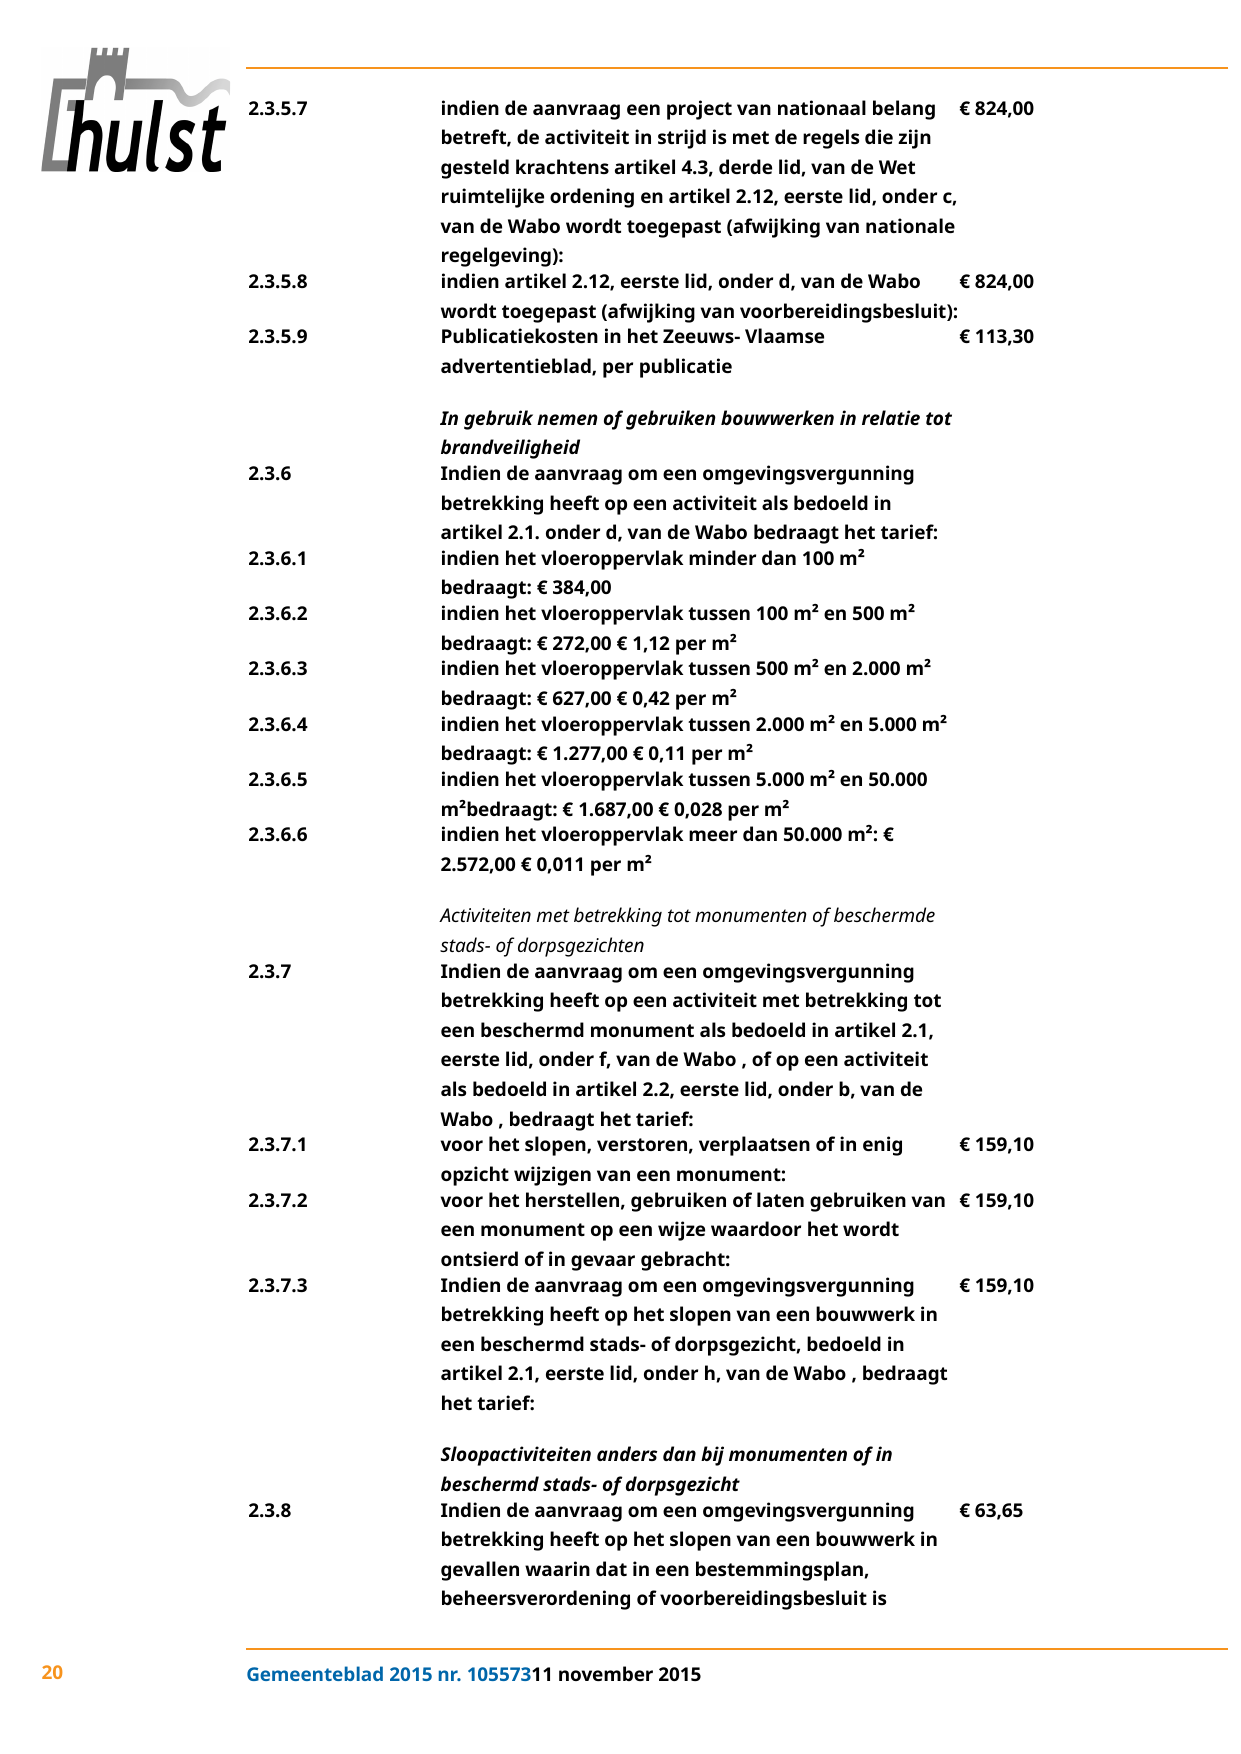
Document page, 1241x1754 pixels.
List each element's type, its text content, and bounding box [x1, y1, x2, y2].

table_cell 2.3.7.2 [248, 1187, 440, 1272]
table_cell Indien de aanvraag om een omgevingsvergunning betrekking heeft op een activiteit met betrekking tot een beschermd monument als bedoeld in artikel 2.1, eerste lid, onder f, van de Wabo , of op een activiteit als bedoeld in artikel 2.2, eerste lid, onder b, van de Wabo , bedraagt het tarief: [440, 958, 959, 1132]
table_cell Sloopactiviteiten anders dan bij monumenten of in beschermd stads- of dorpsgezicht [440, 1442, 959, 1497]
table_cell [959, 545, 1152, 600]
table_cell voor het herstellen, gebruiken of laten gebruiken van een monument op een wijze waardoor het wordt ontsierd of in gevaar gebracht: [440, 1187, 959, 1272]
table_cell 2.3.6.2 [248, 600, 440, 656]
table_cell Publicatiekosten in het Zeeuws- Vlaamse advertentieblad, per publicatie [440, 324, 959, 379]
table_cell 2.3.6.6 [248, 822, 440, 877]
table_cell indien het vloeroppervlak tussen 100 m² en 500 m² bedraagt: € 272,00 € 1,12 per m² [440, 600, 959, 656]
table_cell Indien de aanvraag om een omgevingsvergunning betrekking heeft op een activiteit als bedoeld in artikel 2.1. onder d, van de Wabo bedraagt het tarief: [440, 460, 959, 545]
table_cell [440, 1416, 959, 1442]
table_cell indien het vloeroppervlak tussen 2.000 m² en 5.000 m² bedraagt: € 1.277,00 € 0,11 per m² [440, 711, 959, 766]
table_cell indien het vloeroppervlak tussen 5.000 m² en 50.000 m²bedraagt: € 1.687,00 € 0,028 per m² [440, 766, 959, 822]
table_cell Indien de aanvraag om een omgevingsvergunning betrekking heeft op het slopen van een bouwwerk in gevallen waarin dat in een bestemmingsplan, beheersverordening of voorbereidingsbesluit is [440, 1497, 959, 1611]
table_cell € 824,00 [959, 269, 1152, 324]
table_cell [440, 379, 959, 405]
table_cell € 159,10 [959, 1187, 1152, 1272]
table_cell voor het slopen, verstoren, verplaatsen of in enig opzicht wijzigen van een monument: [440, 1132, 959, 1187]
table_cell 2.3.8 [248, 1497, 440, 1611]
table_cell [959, 600, 1152, 656]
table_cell [959, 405, 1152, 460]
table_cell [959, 958, 1152, 1132]
table_cell € 824,00 [959, 95, 1152, 268]
table_cell 2.3.7.1 [248, 1132, 440, 1187]
table_cell indien het vloeroppervlak tussen 500 m² en 2.000 m² bedraagt: € 627,00 € 0,42 per m² [440, 656, 959, 711]
table_cell € 159,10 [959, 1272, 1152, 1416]
table_cell indien de aanvraag een project van nationaal belang betreft, de activiteit in strijd is met de regels die zijn gesteld krachtens artikel 4.3, derde lid, van de Wet ruimtelijke ordening en artikel 2.12, eerste lid, onder c, van de Wabo wordt toegepast (afwijking van nationale regelgeving): [440, 95, 959, 268]
table_cell 2.3.5.9 [248, 324, 440, 379]
table_cell [248, 1416, 440, 1442]
table_cell 2.3.6.4 [248, 711, 440, 766]
table_cell [959, 903, 1152, 958]
table_cell [248, 405, 440, 460]
table_cell € 113,30 [959, 324, 1152, 379]
table_cell [959, 1442, 1152, 1497]
table_cell 2.3.7 [248, 958, 440, 1132]
table_cell 2.3.5.8 [248, 269, 440, 324]
table_cell 2.3.7.3 [248, 1272, 440, 1416]
table_cell [959, 379, 1152, 405]
table_cell € 159,10 [959, 1132, 1152, 1187]
table_cell [959, 460, 1152, 545]
table_cell 2.3.6.5 [248, 766, 440, 822]
table_cell [959, 766, 1152, 822]
table_cell [440, 877, 959, 903]
table_cell [959, 656, 1152, 711]
table_cell [248, 877, 440, 903]
table_cell [959, 1416, 1152, 1442]
picture [41, 47, 231, 172]
table_cell 2.3.6 [248, 460, 440, 545]
table_cell [959, 877, 1152, 903]
table_cell indien het vloeroppervlak meer dan 50.000 m²: € 2.572,00 € 0,011 per m² [440, 822, 959, 877]
table_cell [248, 903, 440, 958]
table_cell 2.3.6.3 [248, 656, 440, 711]
table_cell Indien de aanvraag om een omgevingsvergunning betrekking heeft op het slopen van een bouwwerk in een beschermd stads- of dorpsgezicht, bedoeld in artikel 2.1, eerste lid, onder h, van de Wabo , bedraagt het tarief: [440, 1272, 959, 1416]
table_cell 2.3.5.7 [248, 95, 440, 268]
table_cell In gebruik nemen of gebruiken bouwwerken in relatie tot brandveiligheid [440, 405, 959, 460]
table_cell Activiteiten met betrekking tot monumenten of beschermde stads- of dorpsgezichten [440, 903, 959, 958]
table_cell [248, 1442, 440, 1497]
table_cell 2.3.6.1 [248, 545, 440, 600]
table_cell indien artikel 2.12, eerste lid, onder d, van de Wabo wordt toegepast (afwijking van voorbereidingsbesluit): [440, 269, 959, 324]
table_cell [248, 379, 440, 405]
table_cell indien het vloeroppervlak minder dan 100 m² bedraagt: € 384,00 [440, 545, 959, 600]
table_cell [959, 711, 1152, 766]
table_cell [959, 822, 1152, 877]
table_cell € 63,65 [959, 1497, 1152, 1611]
